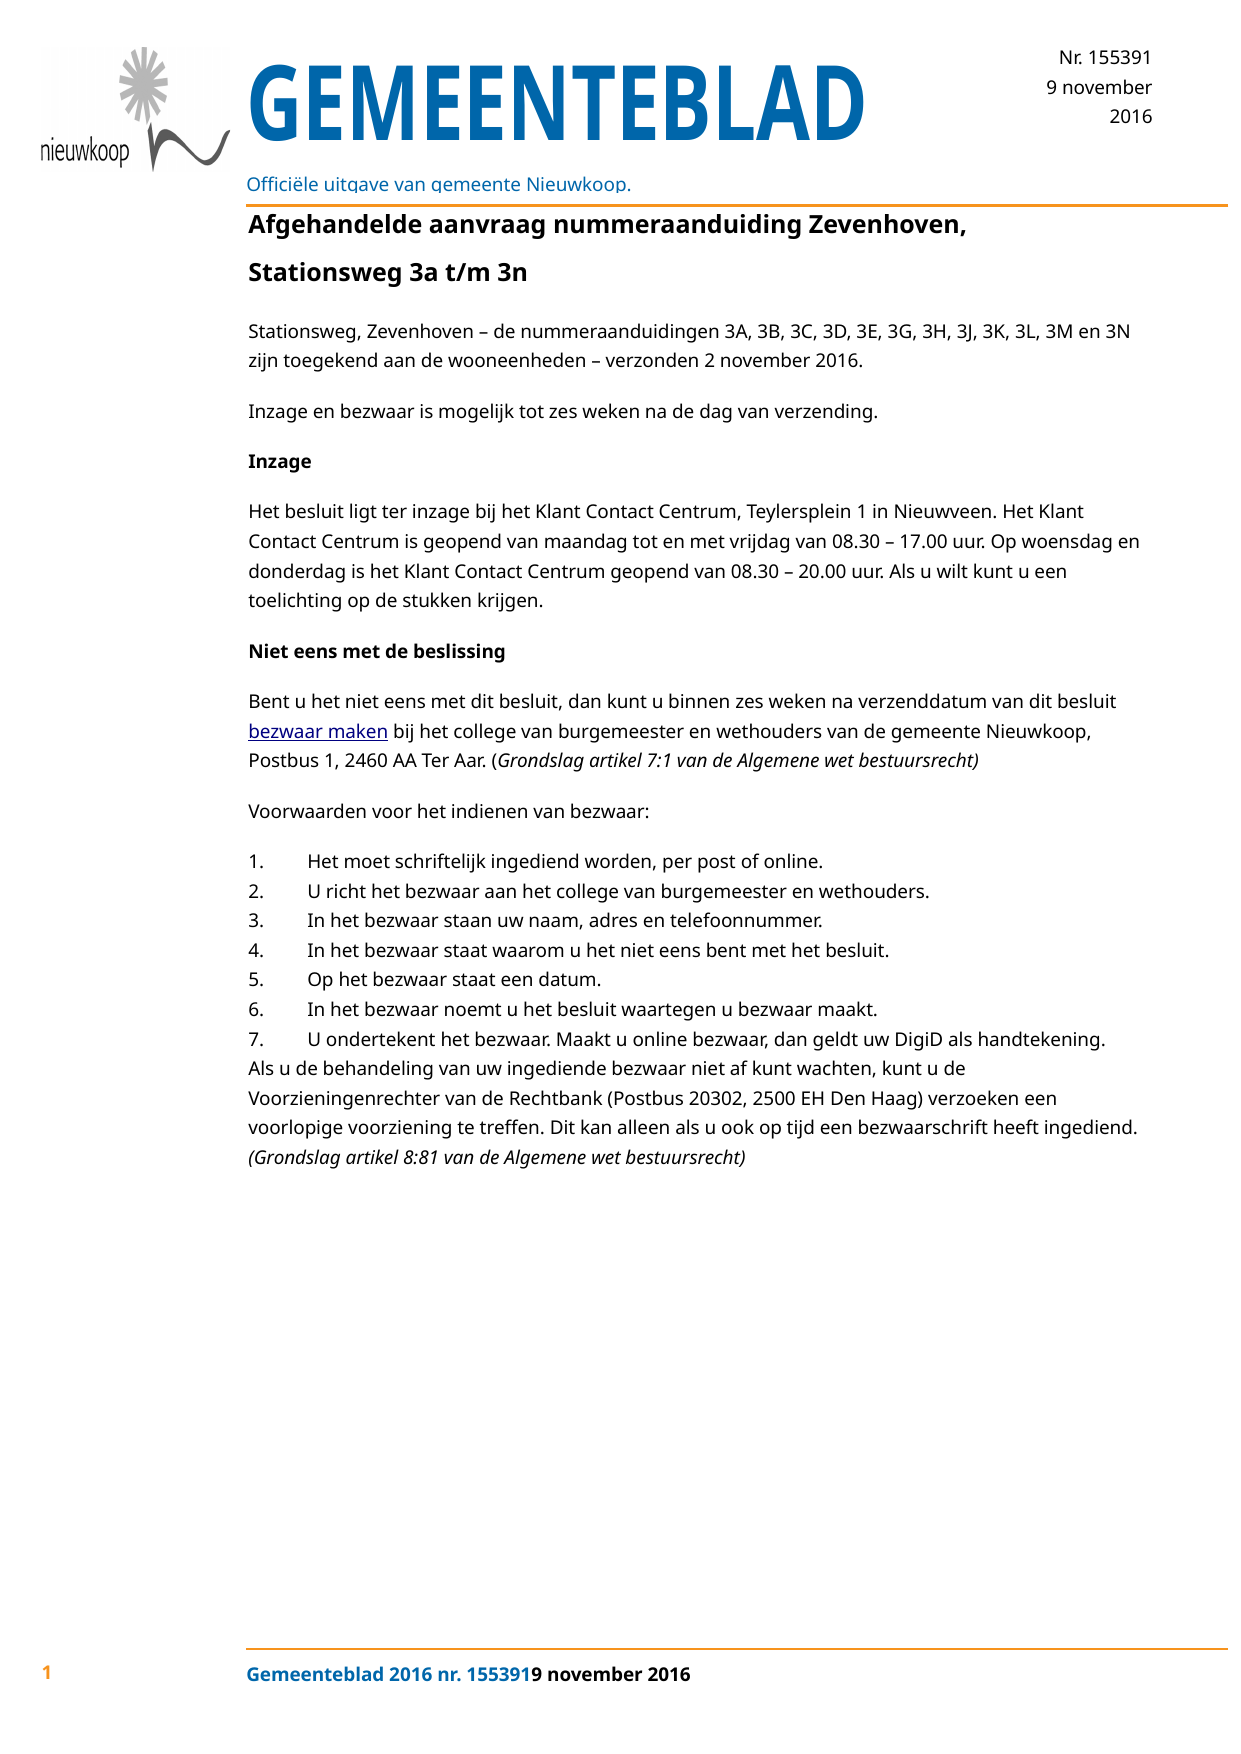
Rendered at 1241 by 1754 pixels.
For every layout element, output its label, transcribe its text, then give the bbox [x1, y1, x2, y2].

text Inzage en bezwaar is mogelijk tot zes weken na de dag van verzending. [248, 398, 1152, 424]
text Afgehandelde aanvraag nummeraanduiding Zevenhoven, Stationsweg 3a t/m 3n [248, 207, 1152, 288]
text Stationsweg, Zevenhoven – de nummeraanduidingen 3A, 3B, 3C, 3D, 3E, 3G, 3H, 3J, 3K, 3L, 3M en 3N zijn toegekend aan de wooneenheden – verzonden 2 november 2016. [248, 318, 1152, 373]
text Het besluit ligt ter inzage bij het Klant Contact Centrum, Teylersplein 1 in Nieuwveen. Het Klant Contact Centrum is geopend van maandag tot en met vrijdag van 08.30 – 17.00 uur. Op woensdag en donderdag is het Klant Contact Centrum geopend van 08.30 – 20.00 uur. Als u wilt kunt u een toelichting op de stukken krijgen. [248, 499, 1152, 613]
list In het bezwaar staan uw naam, adres en telefoonnummer. [248, 907, 1152, 933]
list U ondertekent het bezwaar. Maakt u online bezwaar, dan geldt uw DigiD als handtekening. [248, 1026, 1152, 1052]
list Het moet schriftelijk ingediend worden, per post of online. [248, 848, 1152, 874]
list In het bezwaar staat waarom u het niet eens bent met het besluit. [248, 937, 1152, 963]
list Op het bezwaar staat een datum. [248, 967, 1152, 992]
list U richt het bezwaar aan het college van burgemeester en wethouders. [248, 878, 1152, 904]
list In het bezwaar noemt u het besluit waartegen u bezwaar maakt. [248, 996, 1152, 1022]
picture [41, 47, 231, 172]
text Voorwaarden voor het indienen van bezwaar: [248, 798, 1152, 824]
text Inzage [248, 448, 1152, 474]
text Bent u het niet eens met dit besluit, dan kunt u binnen zes weken na verzenddatum van dit besluit bezwaar maken bij het college van burgemeester en wethouders van de gemeente Nieuwkoop, Postbus 1, 2460 AA Ter Aar. (Grondslag artikel 7:1 van de Algemene wet bestuursrecht) [248, 688, 1152, 773]
text Niet eens met de beslissing [248, 638, 1152, 664]
text Als u de behandeling van uw ingediende bezwaar niet af kunt wachten, kunt u de Voorzieningenrechter van de Rechtbank (Postbus 20302, 2500 EH Den Haag) verzoeken een voorlopige voorziening te treffen. Dit kan alleen als u ook op tijd een bezwaarschrift heeft ingediend. (Grondslag artikel 8:81 van de Algemene wet bestuursrecht) [248, 1055, 1152, 1170]
